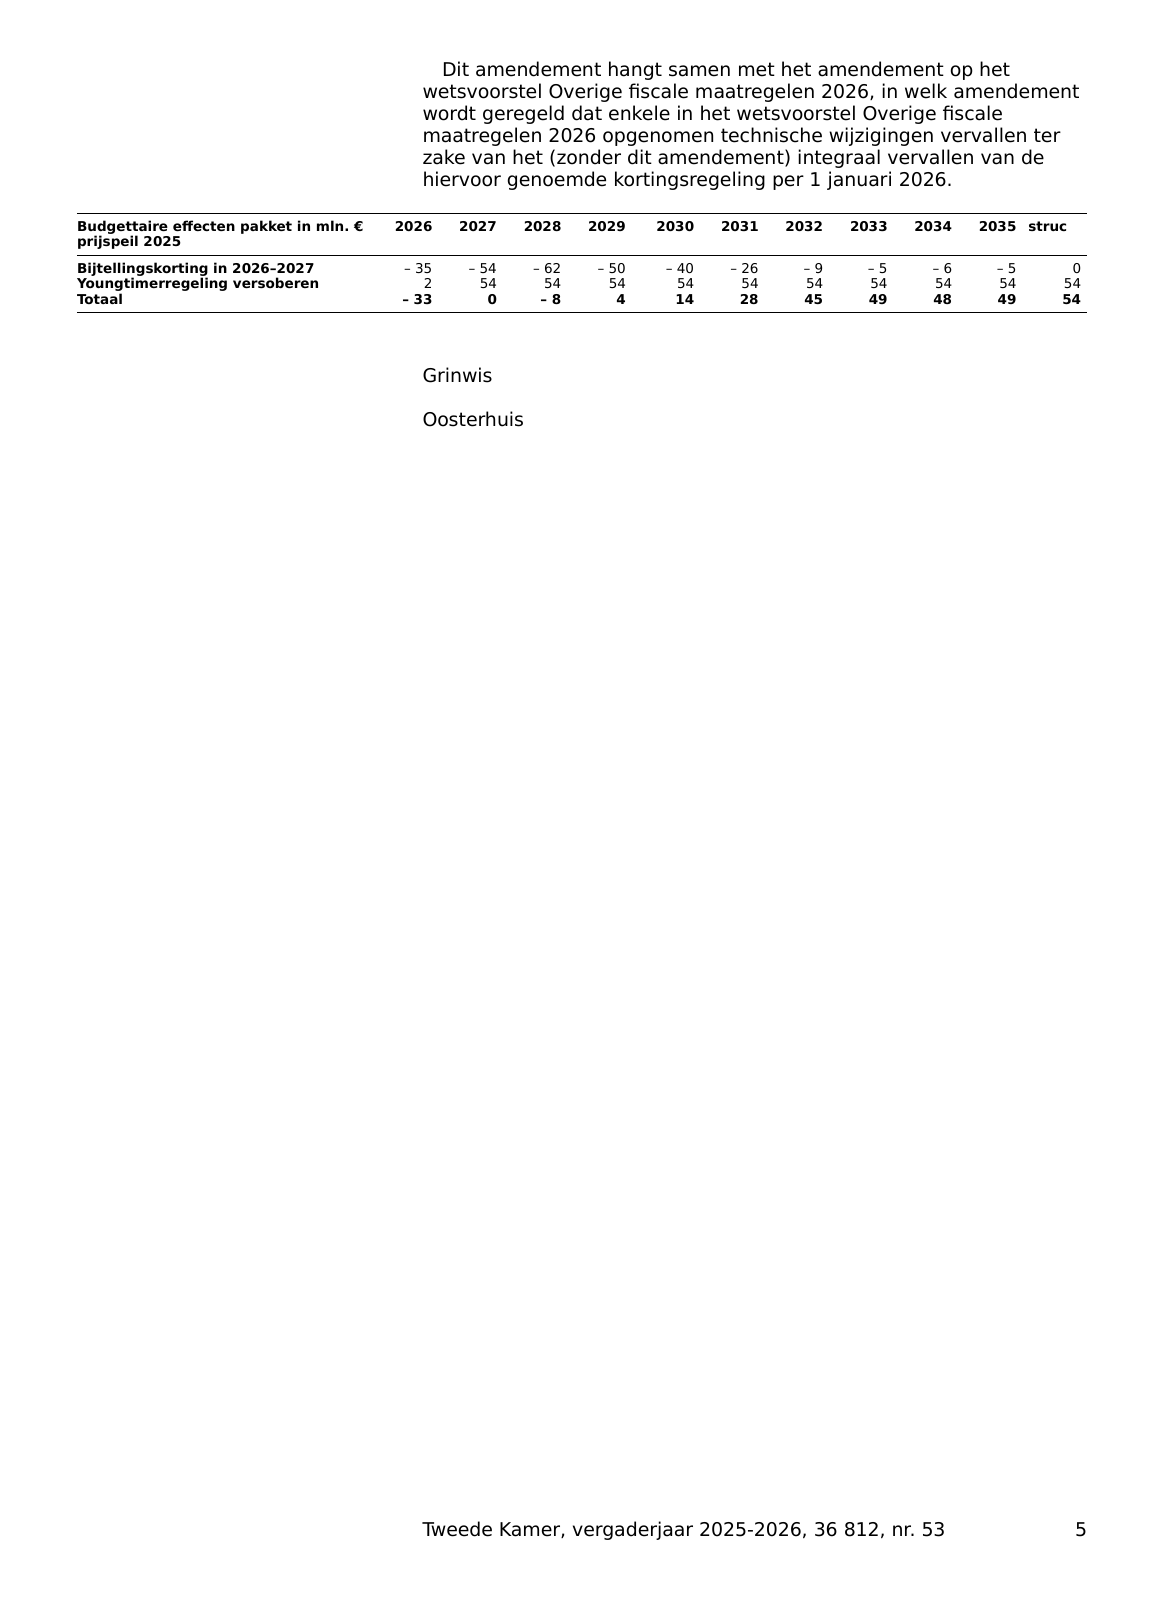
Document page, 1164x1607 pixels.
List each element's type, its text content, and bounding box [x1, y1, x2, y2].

table_cell 54 [567, 276, 631, 292]
table_cell – 62 [503, 256, 567, 276]
text Grinwis Oosterhuis [422, 343, 1087, 431]
table_header 2033 [829, 214, 893, 255]
table_cell – 50 [567, 256, 631, 276]
text Dit amendement hangt samen met het amendement op het wetsvoorstel Overige fiscale maatregelen 2026, in welk amendement wordt geregeld dat enkele in het wetsvoorstel Overige fiscale maatregelen 2026 opgenomen technische wijzigingen vervallen ter zake van het (zonder dit amendement) integraal vervallen van de hiervoor genoemde kortingsregeling per 1 januari 2026. [422, 59, 1087, 191]
table_header 2032 [764, 214, 829, 255]
table_cell 45 [764, 292, 829, 312]
table_cell – 8 [503, 292, 567, 312]
table_cell 54 [1022, 292, 1087, 312]
table_cell 49 [958, 292, 1022, 312]
table_header struc [1022, 214, 1087, 255]
table_header 2031 [700, 214, 764, 255]
table_cell – 33 [374, 292, 438, 312]
table_cell 0 [438, 292, 502, 312]
table_cell – 9 [764, 256, 829, 276]
table_cell – 5 [829, 256, 893, 276]
table_header 2030 [631, 214, 700, 255]
table_cell 54 [503, 276, 567, 292]
table_cell 54 [764, 276, 829, 292]
table_cell – 26 [700, 256, 764, 276]
table_header 2034 [893, 214, 958, 255]
table_cell 54 [631, 276, 700, 292]
table_header Budgettaire effecten pakket in mln. € prijspeil 2025 [77, 214, 374, 255]
table_cell 54 [700, 276, 764, 292]
table_cell 4 [567, 292, 631, 312]
table_cell 54 [893, 276, 958, 292]
table_cell 54 [829, 276, 893, 292]
table_header 2027 [438, 214, 502, 255]
table_cell 48 [893, 292, 958, 312]
table_cell – 40 [631, 256, 700, 276]
table_header 2029 [567, 214, 631, 255]
table_cell 54 [958, 276, 1022, 292]
table_cell 0 [1022, 256, 1087, 276]
table_cell – 35 [374, 256, 438, 276]
table_cell Totaal [77, 292, 374, 312]
table_cell – 5 [958, 256, 1022, 276]
table_cell 2 [374, 276, 438, 292]
table_cell 14 [631, 292, 700, 312]
table_cell 28 [700, 292, 764, 312]
table_header 2026 [374, 214, 438, 255]
table_cell 49 [829, 292, 893, 312]
table_cell 54 [1022, 276, 1087, 292]
table_cell Bijtellingskorting in 2026–2027 [77, 256, 374, 276]
table_cell – 54 [438, 256, 502, 276]
table_header 2035 [958, 214, 1022, 255]
table_cell 54 [438, 276, 502, 292]
table_cell Youngtimerregeling versoberen [77, 276, 374, 292]
table_header 2028 [503, 214, 567, 255]
table_cell – 6 [893, 256, 958, 276]
